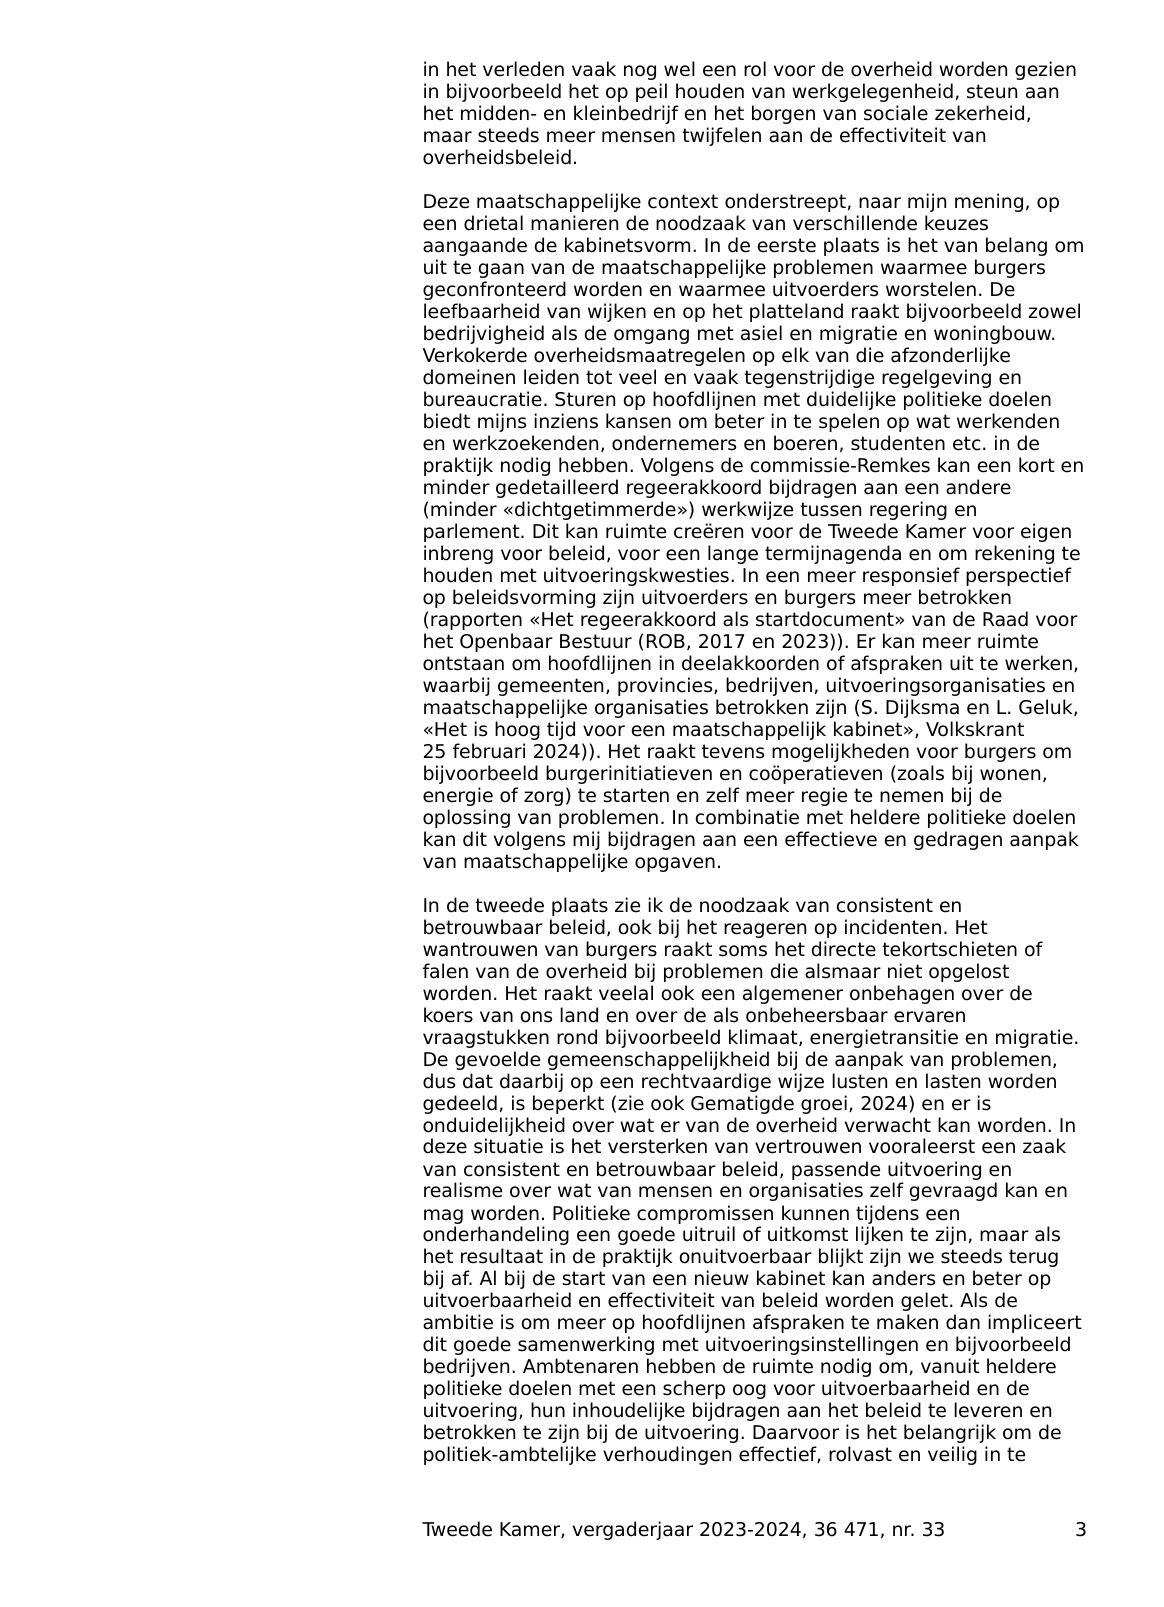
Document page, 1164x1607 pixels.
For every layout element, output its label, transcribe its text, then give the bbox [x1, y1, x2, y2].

text in het verleden vaak nog wel een rol voor de overheid worden gezien in bijvoorbeeld het op peil houden van werkgelegenheid, steun aan het midden- en kleinbedrijf en het borgen van sociale zekerheid, maar steeds meer mensen twijfelen aan de effectiviteit van overheidsbeleid. [422, 59, 1087, 169]
text In de tweede plaats zie ik de noodzaak van consistent en betrouwbaar beleid, ook bij het reageren op incidenten. Het wantrouwen van burgers raakt soms het directe tekortschieten of falen van de overheid bij problemen die alsmaar niet opgelost worden. Het raakt veelal ook een algemener onbehagen over de koers van ons land en over de als onbeheersbaar ervaren vraagstukken rond bijvoorbeeld klimaat, energietransitie en migratie. De gevoelde gemeenschappelijkheid bij de aanpak van problemen, dus dat daarbij op een rechtvaardige wijze lusten en lasten worden gedeeld, is beperkt (zie ook Gematigde groei, 2024) en er is onduidelijkheid over wat er van de overheid verwacht kan worden. In deze situatie is het versterken van vertrouwen vooraleerst een zaak van consistent en betrouwbaar beleid, passende uitvoering en realisme over wat van mensen en organisaties zelf gevraagd kan en mag worden. Politieke compromissen kunnen tijdens een onderhandeling een goede uitruil of uitkomst lijken te zijn, maar als het resultaat in de praktijk onuitvoerbaar blijkt zijn we steeds terug bij af. Al bij de start van een nieuw kabinet kan anders en beter op uitvoerbaarheid en effectiviteit van beleid worden gelet. Als de ambitie is om meer op hoofdlijnen afspraken te maken dan impliceert dit goede samenwerking met uitvoeringsinstellingen en bijvoorbeeld bedrijven. Ambtenaren hebben de ruimte nodig om, vanuit heldere politieke doelen met een scherp oog voor uitvoerbaarheid en de uitvoering, hun inhoudelijke bijdragen aan het beleid te leveren en betrokken te zijn bij de uitvoering. Daarvoor is het belangrijk om de politiek-ambtelijke verhoudingen effectief, rolvast en veilig in te [422, 895, 1087, 1466]
text Deze maatschappelijke context onderstreept, naar mijn mening, op een drietal manieren de noodzaak van verschillende keuzes aangaande de kabinetsvorm. In de eerste plaats is het van belang om uit te gaan van de maatschappelijke problemen waarmee burgers geconfronteerd worden en waarmee uitvoerders worstelen. De leefbaarheid van wijken en op het platteland raakt bijvoorbeeld zowel bedrijvigheid als de omgang met asiel en migratie en woningbouw. Verkokerde overheidsmaatregelen op elk van die afzonderlijke domeinen leiden tot veel en vaak tegenstrijdige regelgeving en bureaucratie. Sturen op hoofdlijnen met duidelijke politieke doelen biedt mijns inziens kansen om beter in te spelen op wat werkenden en werkzoekenden, ondernemers en boeren, studenten etc. in de praktijk nodig hebben. Volgens de commissie-Remkes kan een kort en minder gedetailleerd regeerakkoord bijdragen aan een andere (minder «dichtgetimmerde») werkwijze tussen regering en parlement. Dit kan ruimte creëren voor de Tweede Kamer voor eigen inbreng voor beleid, voor een lange termijnagenda en om rekening te houden met uitvoeringskwesties. In een meer responsief perspectief op beleidsvorming zijn uitvoerders en burgers meer betrokken (rapporten «Het regeerakkoord als startdocument» van de Raad voor het Openbaar Bestuur (ROB, 2017 en 2023)). Er kan meer ruimte ontstaan om hoofdlijnen in deelakkoorden of afspraken uit te werken, waarbij gemeenten, provincies, bedrijven, uitvoeringsorganisaties en maatschappelijke organisaties betrokken zijn (S. Dijksma en L. Geluk, «Het is hoog tijd voor een maatschappelijk kabinet», Volkskrant 25 februari 2024)). Het raakt tevens mogelijkheden voor burgers om bijvoorbeeld burgerinitiatieven en coöperatieven (zoals bij wonen, energie of zorg) te starten en zelf meer regie te nemen bij de oplossing van problemen. In combinatie met heldere politieke doelen kan dit volgens mij bijdragen aan een effectieve en gedragen aanpak van maatschappelijke opgaven. [422, 191, 1087, 872]
